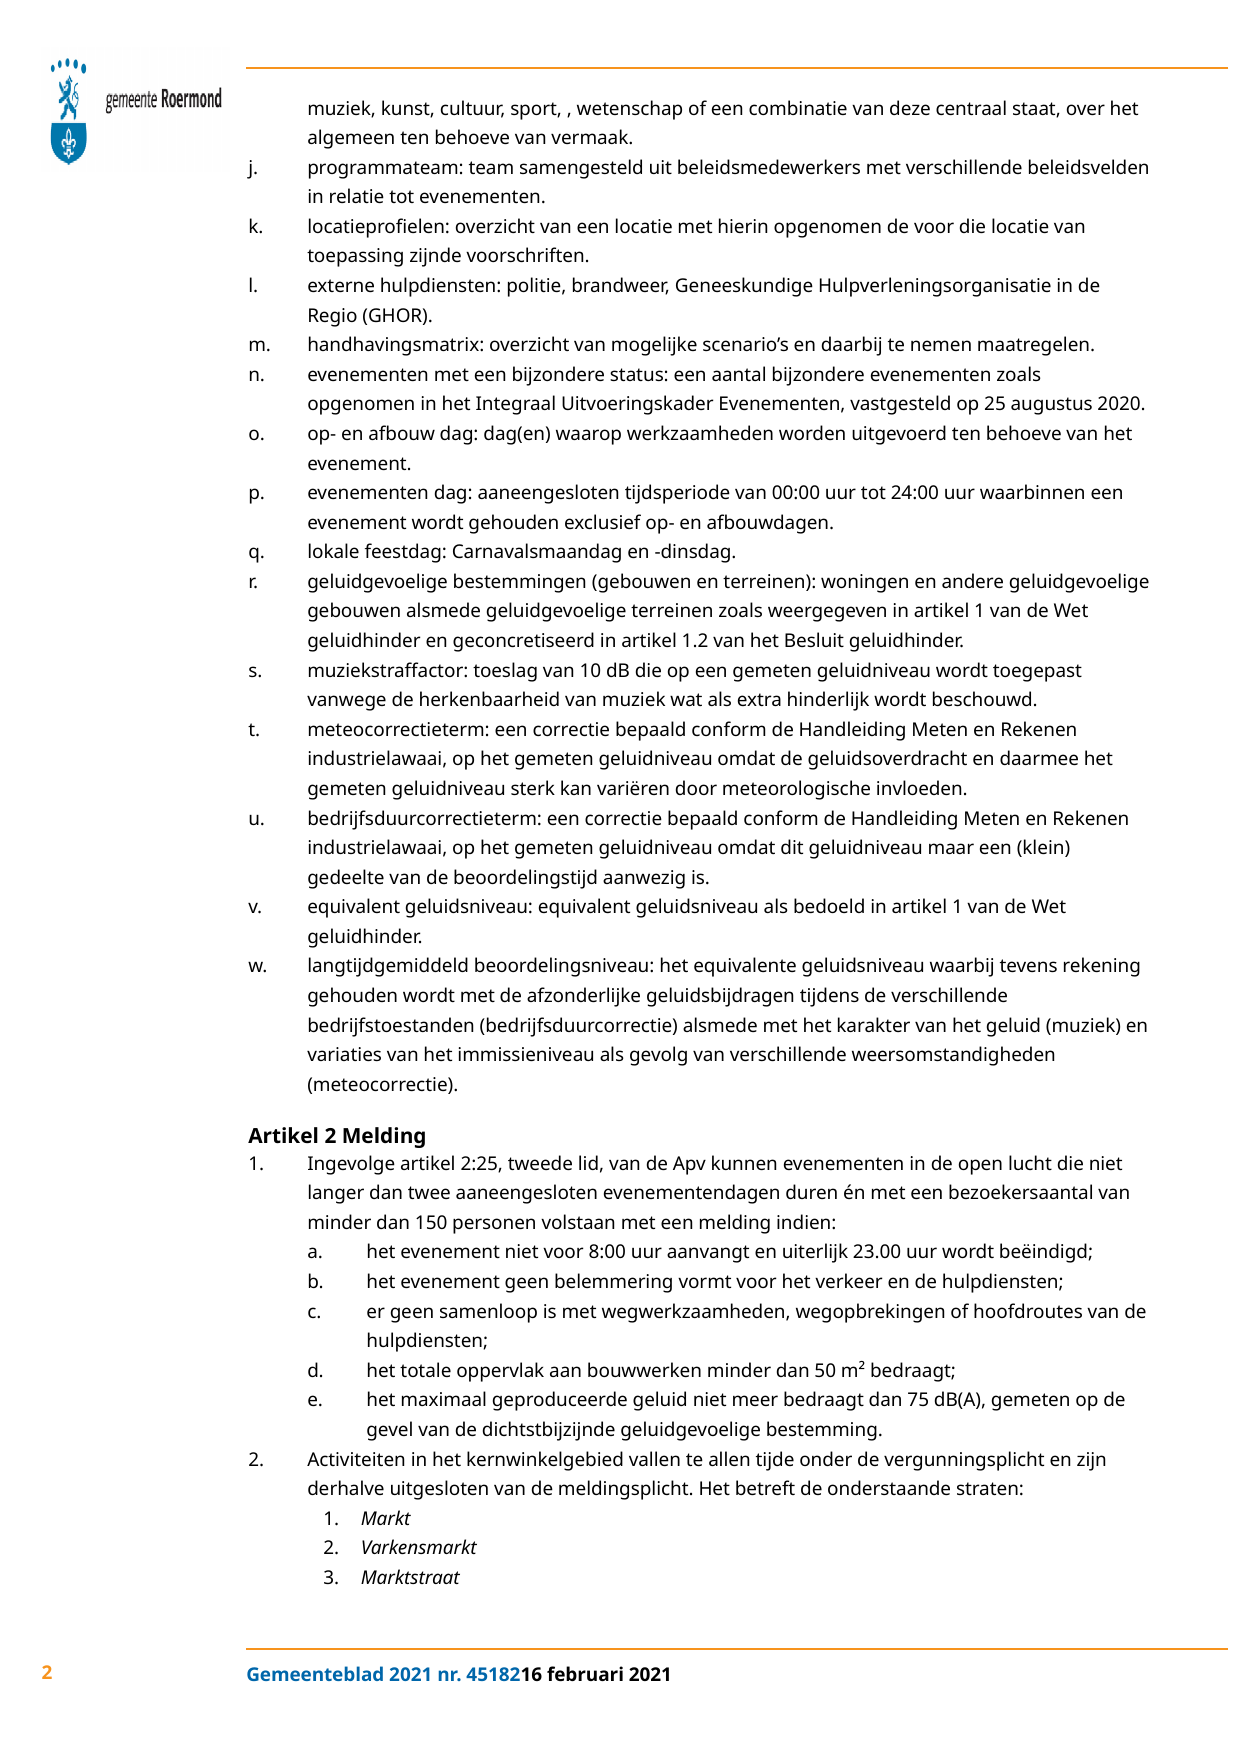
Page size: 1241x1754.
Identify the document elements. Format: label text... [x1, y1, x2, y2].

list Markt [323, 1505, 1152, 1531]
list evenementen met een bijzondere status: een aantal bijzondere evenementen zoals opgenomen in het Integraal Uitvoeringskader Evenementen, vastgesteld op 25 augustus 2020. [248, 361, 1152, 416]
list lokale feestdag: Carnavalsmaandag en -dinsdag. [248, 538, 1152, 564]
list er geen samenloop is met wegwerkzaamheden, wegopbrekingen of hoofdroutes van de hulpdiensten; [307, 1298, 1152, 1353]
list handhavingsmatrix: overzicht van mogelijke scenario’s en daarbij te nemen maatregelen. [248, 331, 1152, 357]
list bedrijfsduurcorrectieterm: een correctie bepaald conform de Handleiding Meten en Rekenen industrielawaai, op het gemeten geluidniveau omdat dit geluidniveau maar een (klein) gedeelte van de beoordelingstijd aanwezig is. [248, 805, 1152, 890]
list locatieprofielen: overzicht van een locatie met hierin opgenomen de voor die locatie van toepassing zijnde voorschriften. [248, 213, 1152, 268]
list het maximaal geproduceerde geluid niet meer bedraagt dan 75 dB(A), gemeten op de gevel van de dichtstbijzijnde geluidgevoelige bestemming. [307, 1387, 1152, 1442]
list Marktstraat [323, 1564, 1152, 1590]
list het evenement geen belemmering vormt voor het verkeer en de hulpdiensten; [307, 1268, 1152, 1294]
list muziekstraffactor: toeslag van 10 dB die op een gemeten geluidniveau wordt toegepast vanwege de herkenbaarheid van muziek wat als extra hinderlijk wordt beschouwd. [248, 657, 1152, 712]
list meteocorrectieterm: een correctie bepaald conform de Handleiding Meten en Rekenen industrielawaai, op het gemeten geluidniveau omdat de geluidsoverdracht en daarmee het gemeten geluidniveau sterk kan variëren door meteorologische invloeden. [248, 716, 1152, 801]
list het evenement niet voor 8:00 uur aanvangt en uiterlijk 23.00 uur wordt beëindigd; [307, 1239, 1152, 1264]
list Varkensmarkt [323, 1534, 1152, 1560]
picture [41, 47, 231, 172]
list het totale oppervlak aan bouwwerken minder dan 50 m² bedraagt; [307, 1357, 1152, 1383]
text Artikel 2 Melding [248, 1121, 1152, 1150]
list Activiteiten in het kernwinkelgebied vallen te allen tijde onder de vergunningsplicht en zijn derhalve uitgesloten van de meldingsplicht. Het betreft de onderstaande straten: [248, 1446, 1152, 1501]
list programmateam: team samengesteld uit beleidsmedewerkers met verschillende beleidsvelden in relatie tot evenementen. [248, 154, 1152, 209]
list langtijdgemiddeld beoordelingsniveau: het equivalente geluidsniveau waarbij tevens rekening gehouden wordt met de afzonderlijke geluidsbijdragen tijdens de verschillende bedrijfstoestanden (bedrijfsduurcorrectie) alsmede met het karakter van het geluid (muziek) en variaties van het immissieniveau als gevolg van verschillende weersomstandigheden (meteocorrectie). [248, 953, 1152, 1097]
list Ingevolge artikel 2:25, tweede lid, van de Apv kunnen evenementen in de open lucht die niet langer dan twee aaneengesloten evenementendagen duren én met een bezoekersaantal van minder dan 150 personen volstaan met een melding indien: [248, 1150, 1152, 1235]
list externe hulpdiensten: politie, brandweer, Geneeskundige Hulpverleningsorganisatie in de Regio (GHOR). [248, 272, 1152, 328]
list evenementen dag: aaneengesloten tijdsperiode van 00:00 uur tot 24:00 uur waarbinnen een evenement wordt gehouden exclusief op- en afbouwdagen. [248, 479, 1152, 535]
list geluidgevoelige bestemmingen (gebouwen en terreinen): woningen en andere geluidgevoelige gebouwen alsmede geluidgevoelige terreinen zoals weergegeven in artikel 1 van de Wet geluidhinder en geconcretiseerd in artikel 1.2 van het Besluit geluidhinder. [248, 568, 1152, 653]
list muziek, kunst, cultuur, sport, , wetenschap of een combinatie van deze centraal staat, over het algemeen ten behoeve van vermaak. [248, 95, 1152, 150]
list op- en afbouw dag: dag(en) waarop werkzaamheden worden uitgevoerd ten behoeve van het evenement. [248, 420, 1152, 476]
list equivalent geluidsniveau: equivalent geluidsniveau als bedoeld in artikel 1 van de Wet geluidhinder. [248, 893, 1152, 949]
